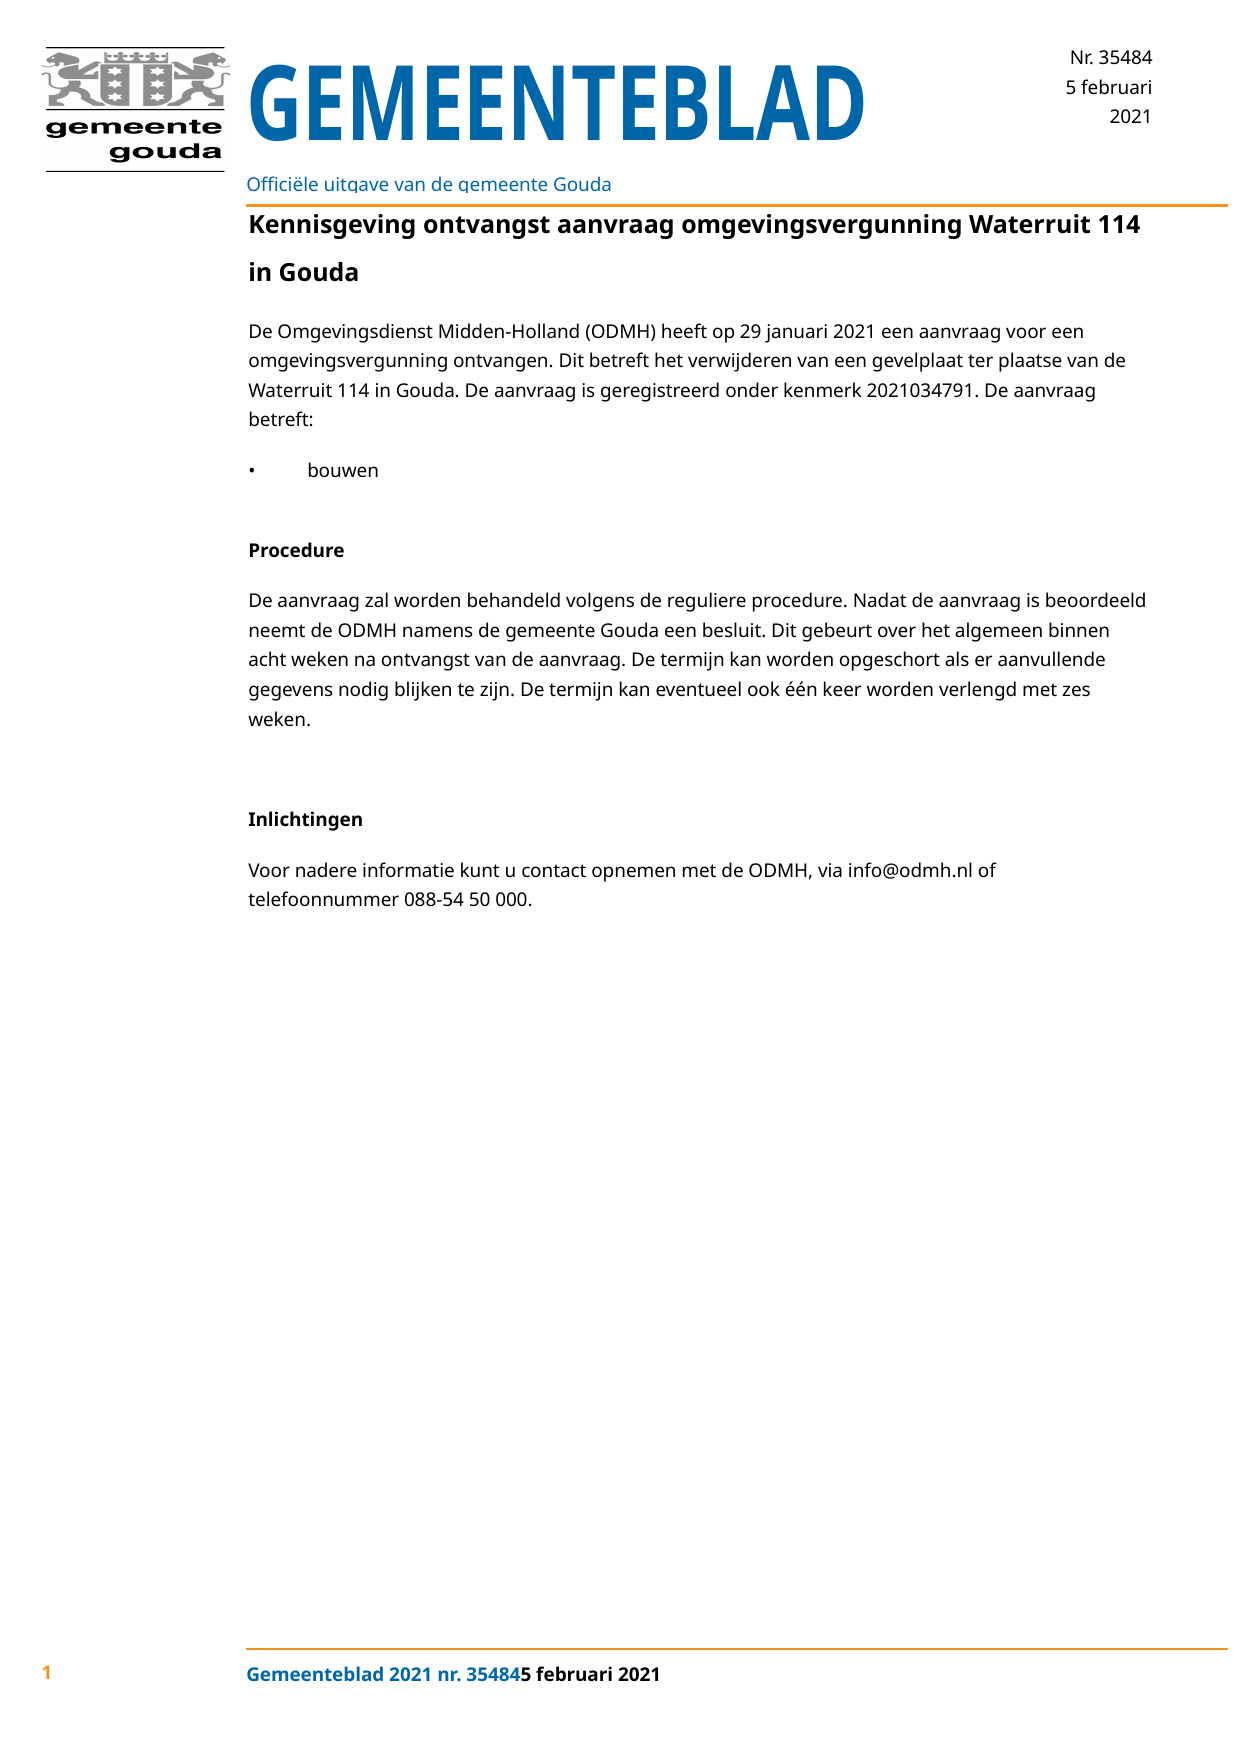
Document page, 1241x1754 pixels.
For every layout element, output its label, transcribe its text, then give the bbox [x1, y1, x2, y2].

text Voor nadere informatie kunt u contact opnemen met de ODMH, via info@odmh.nl of telefoonnummer 088-54 50 000. [248, 857, 1152, 912]
text Inlichtingen [248, 807, 1152, 832]
text Procedure [248, 537, 1152, 563]
text De Omgevingsdienst Midden-Holland (ODMH) heeft op 29 januari 2021 een aanvraag voor een omgevingsvergunning ontvangen. Dit betreft het verwijderen van een gevelplaat ter plaatse van de Waterruit 114 in Gouda. De aanvraag is geregistreerd onder kenmerk 2021034791. De aanvraag betreft: [248, 318, 1152, 432]
text Kennisgeving ontvangst aanvraag omgevingsvergunning Waterruit 114 in Gouda [248, 207, 1152, 288]
text De aanvraag zal worden behandeld volgens de reguliere procedure. Nadat de aanvraag is beoordeeld neemt de ODMH namens de gemeente Gouda een besluit. Dit gebeurt over het algemeen binnen acht weken na ontvangst van de aanvraag. De termijn kan worden opgeschort als er aanvullende gegevens nodig blijken te zijn. De termijn kan eventueel ook één keer worden verlengd met zes weken. [248, 587, 1152, 732]
picture [41, 47, 231, 172]
list bouwen [248, 457, 1152, 483]
